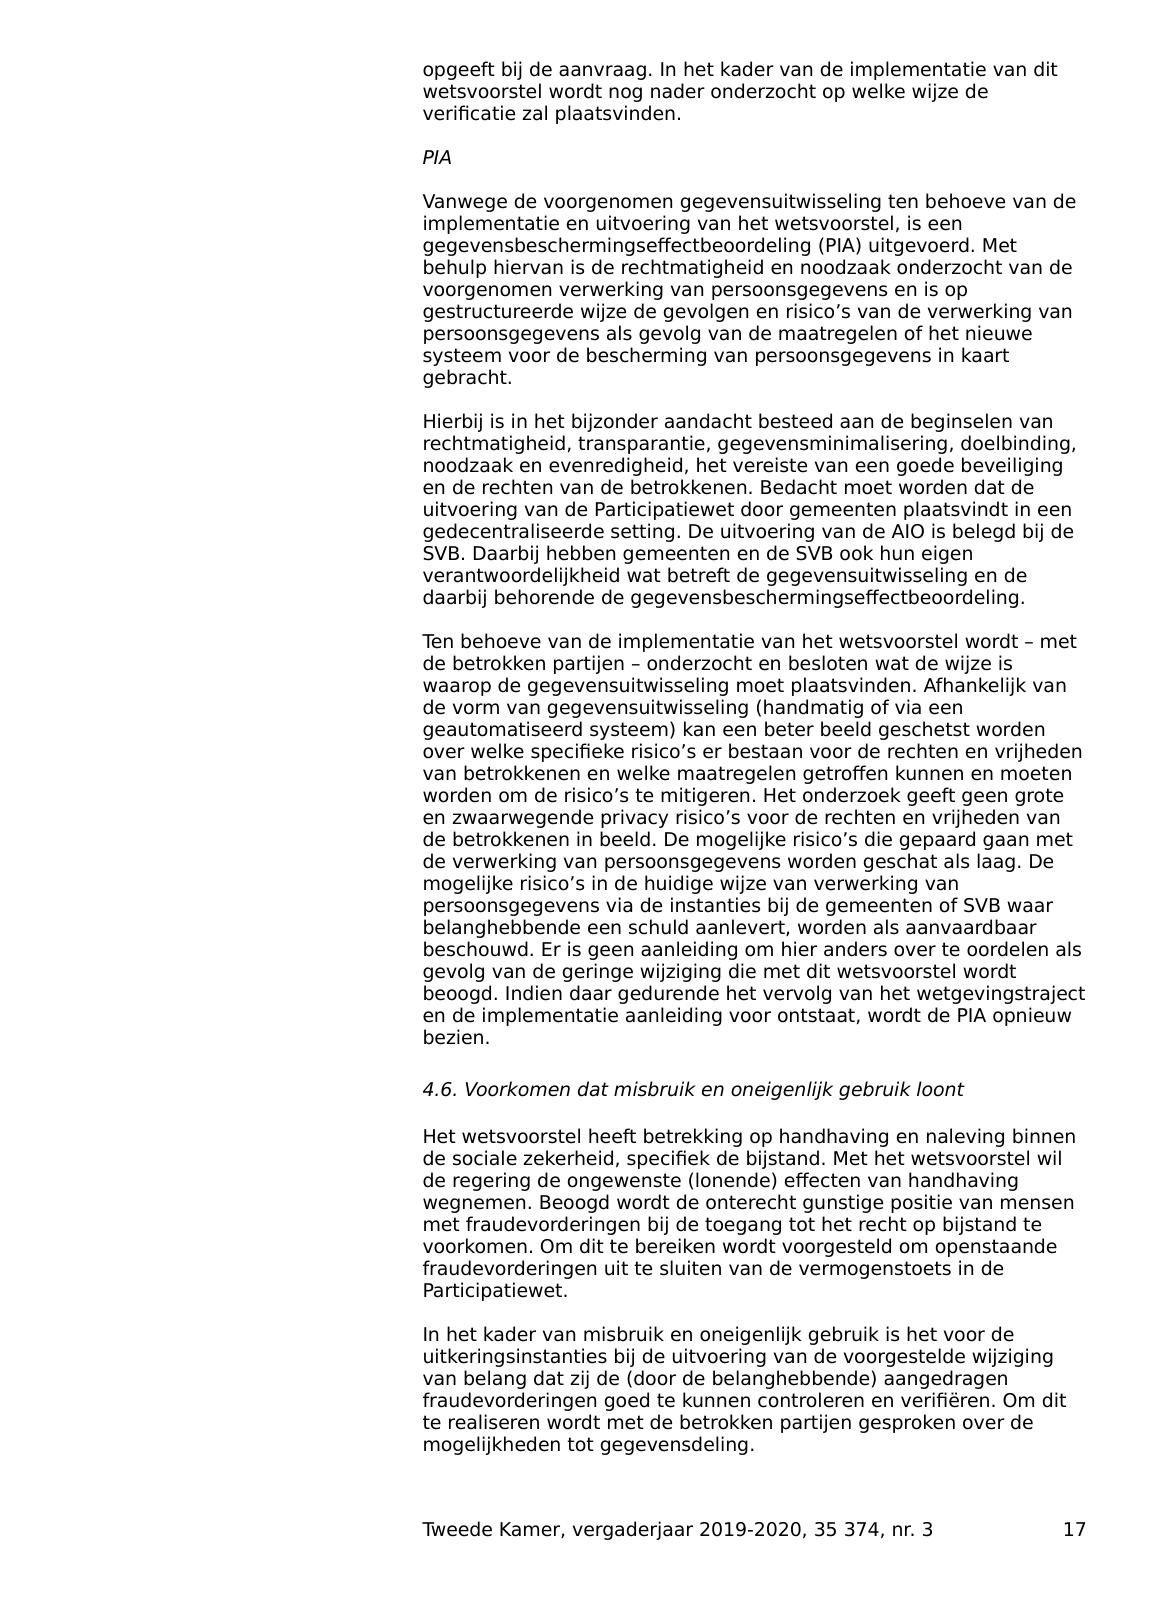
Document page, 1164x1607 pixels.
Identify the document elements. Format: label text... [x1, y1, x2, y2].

text Het wetsvoorstel heeft betrekking op handhaving en naleving binnen de sociale zekerheid, specifiek de bijstand. Met het wetsvoorstel wil de regering de ongewenste (lonende) effecten van handhaving wegnemen. Beoogd wordt de onterecht gunstige positie van mensen met fraudevorderingen bij de toegang tot het recht op bijstand te voorkomen. Om dit te bereiken wordt voorgesteld om openstaande fraudevorderingen uit te sluiten van de vermogenstoets in de Participatiewet. [422, 1126, 1087, 1302]
text Ten behoeve van de implementatie van het wetsvoorstel wordt – met de betrokken partijen – onderzocht en besloten wat de wijze is waarop de gegevensuitwisseling moet plaatsvinden. Afhankelijk van de vorm van gegevensuitwisseling (handmatig of via een geautomatiseerd systeem) kan een beter beeld geschetst worden over welke specifieke risico’s er bestaan voor de rechten en vrijheden van betrokkenen en welke maatregelen getroffen kunnen en moeten worden om de risico’s te mitigeren. Het onderzoek geeft geen grote en zwaarwegende privacy risico’s voor de rechten en vrijheden van de betrokkenen in beeld. De mogelijke risico’s die gepaard gaan met de verwerking van persoonsgegevens worden geschat als laag. De mogelijke risico’s in de huidige wijze van verwerking van persoonsgegevens via de instanties bij de gemeenten of SVB waar belanghebbende een schuld aanlevert, worden als aanvaardbaar beschouwd. Er is geen aanleiding om hier anders over te oordelen als gevolg van de geringe wijziging die met dit wetsvoorstel wordt beoogd. Indien daar gedurende het vervolg van het wetgevingstraject en de implementatie aanleiding voor ontstaat, wordt de PIA opnieuw bezien. [422, 631, 1087, 1049]
text opgeeft bij de aanvraag. In het kader van de implementatie van dit wetsvoorstel wordt nog nader onderzocht op welke wijze de verificatie zal plaatsvinden. [422, 59, 1087, 125]
subtitle 4.6. Voorkomen dat misbruik en oneigenlijk gebruik loont [422, 1079, 1087, 1101]
text Vanwege de voorgenomen gegevensuitwisseling ten behoeve van de implementatie en uitvoering van het wetsvoorstel, is een gegevensbeschermingseffectbeoordeling (PIA) uitgevoerd. Met behulp hiervan is de rechtmatigheid en noodzaak onderzocht van de voorgenomen verwerking van persoonsgegevens en is op gestructureerde wijze de gevolgen en risico’s van de verwerking van persoonsgegevens als gevolg van de maatregelen of het nieuwe systeem voor de bescherming van persoonsgegevens in kaart gebracht. [422, 191, 1087, 389]
text In het kader van misbruik en oneigenlijk gebruik is het voor de uitkeringsinstanties bij de uitvoering van de voorgestelde wijziging van belang dat zij de (door de belanghebbende) aangedragen fraudevorderingen goed te kunnen controleren en verifiëren. Om dit te realiseren wordt met de betrokken partijen gesproken over de mogelijkheden tot gegevensdeling. [422, 1324, 1087, 1456]
text Hierbij is in het bijzonder aandacht besteed aan de beginselen van rechtmatigheid, transparantie, gegevensminimalisering, doelbinding, noodzaak en evenredigheid, het vereiste van een goede beveiliging en de rechten van de betrokkenen. Bedacht moet worden dat de uitvoering van de Participatiewet door gemeenten plaatsvindt in een gedecentraliseerde setting. De uitvoering van de AIO is belegd bij de SVB. Daarbij hebben gemeenten en de SVB ook hun eigen verantwoordelijkheid wat betreft de gegevensuitwisseling en de daarbij behorende de gegevensbeschermingseffectbeoordeling. [422, 411, 1087, 609]
subtitle PIA [422, 147, 1087, 169]
